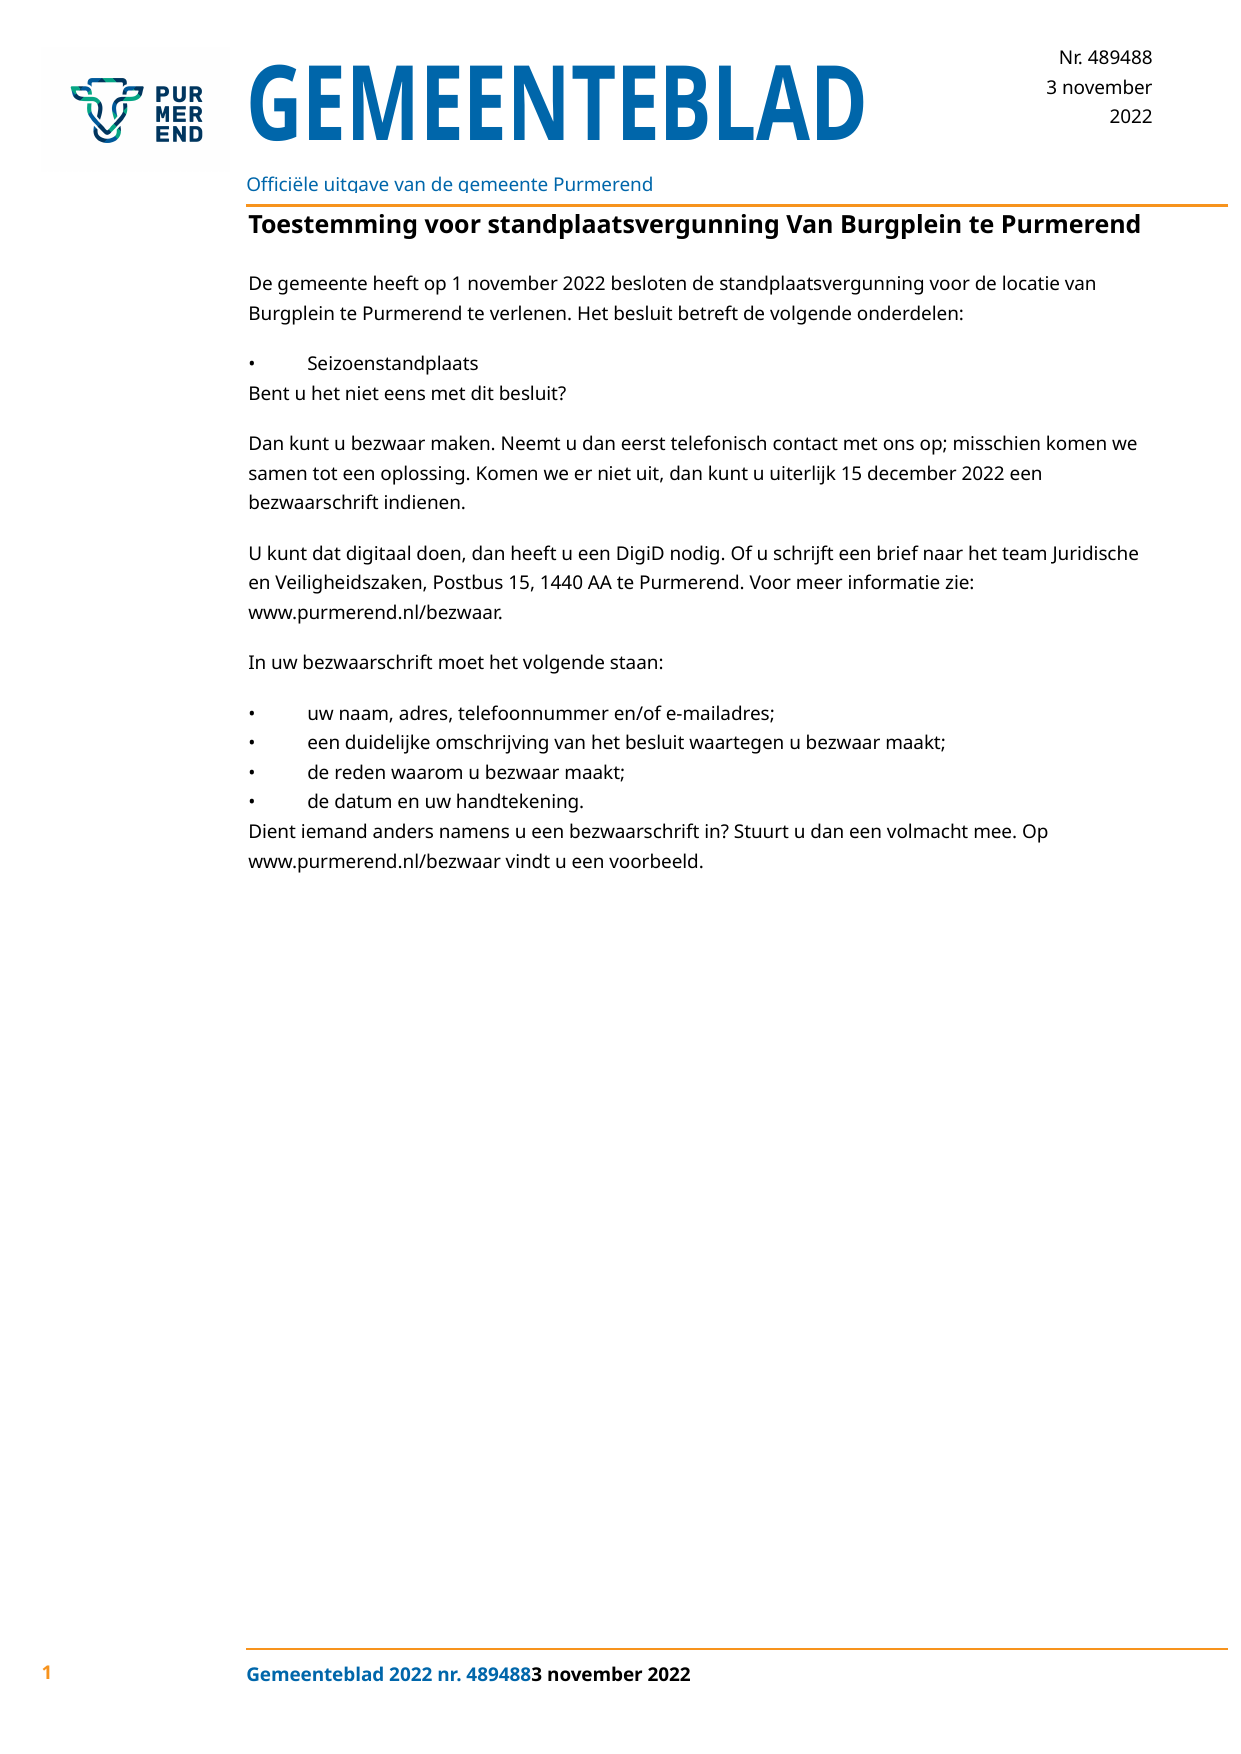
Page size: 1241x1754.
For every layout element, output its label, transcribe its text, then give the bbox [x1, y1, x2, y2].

text Bent u het niet eens met dit besluit? [248, 380, 1152, 406]
list een duidelijke omschrijving van het besluit waartegen u bezwaar maakt; [248, 729, 1152, 755]
picture [41, 47, 231, 172]
text Toestemming voor standplaatsvergunning Van Burgplein te Purmerend [248, 207, 1152, 241]
list de reden waarom u bezwaar maakt; [248, 759, 1152, 785]
text De gemeente heeft op 1 november 2022 besloten de standplaatsvergunning voor de locatie van Burgplein te Purmerend te verlenen. Het besluit betreft de volgende onderdelen: [248, 270, 1152, 326]
list de datum en uw handtekening. [248, 789, 1152, 814]
list Seizoenstandplaats [248, 350, 1152, 376]
text U kunt dat digitaal doen, dan heeft u een DigiD nodig. Of u schrijft een brief naar het team Juridische en Veiligheidszaken, Postbus 15, 1440 AA te Purmerend. Voor meer informatie zie: www.purmerend.nl/bezwaar. [248, 540, 1152, 625]
list uw naam, adres, telefoonnummer en/of e-mailadres; [248, 700, 1152, 726]
text Dient iemand anders namens u een bezwaarschrift in? Stuurt u dan een volmacht mee. Op www.purmerend.nl/bezwaar vindt u een voorbeeld. [248, 818, 1152, 873]
text In uw bezwaarschrift moet het volgende staan: [248, 649, 1152, 675]
text Dan kunt u bezwaar maken. Neemt u dan eerst telefonisch contact met ons op; misschien komen we samen tot een oplossing. Komen we er niet uit, dan kunt u uiterlijk 15 december 2022 een bezwaarschrift indienen. [248, 430, 1152, 515]
